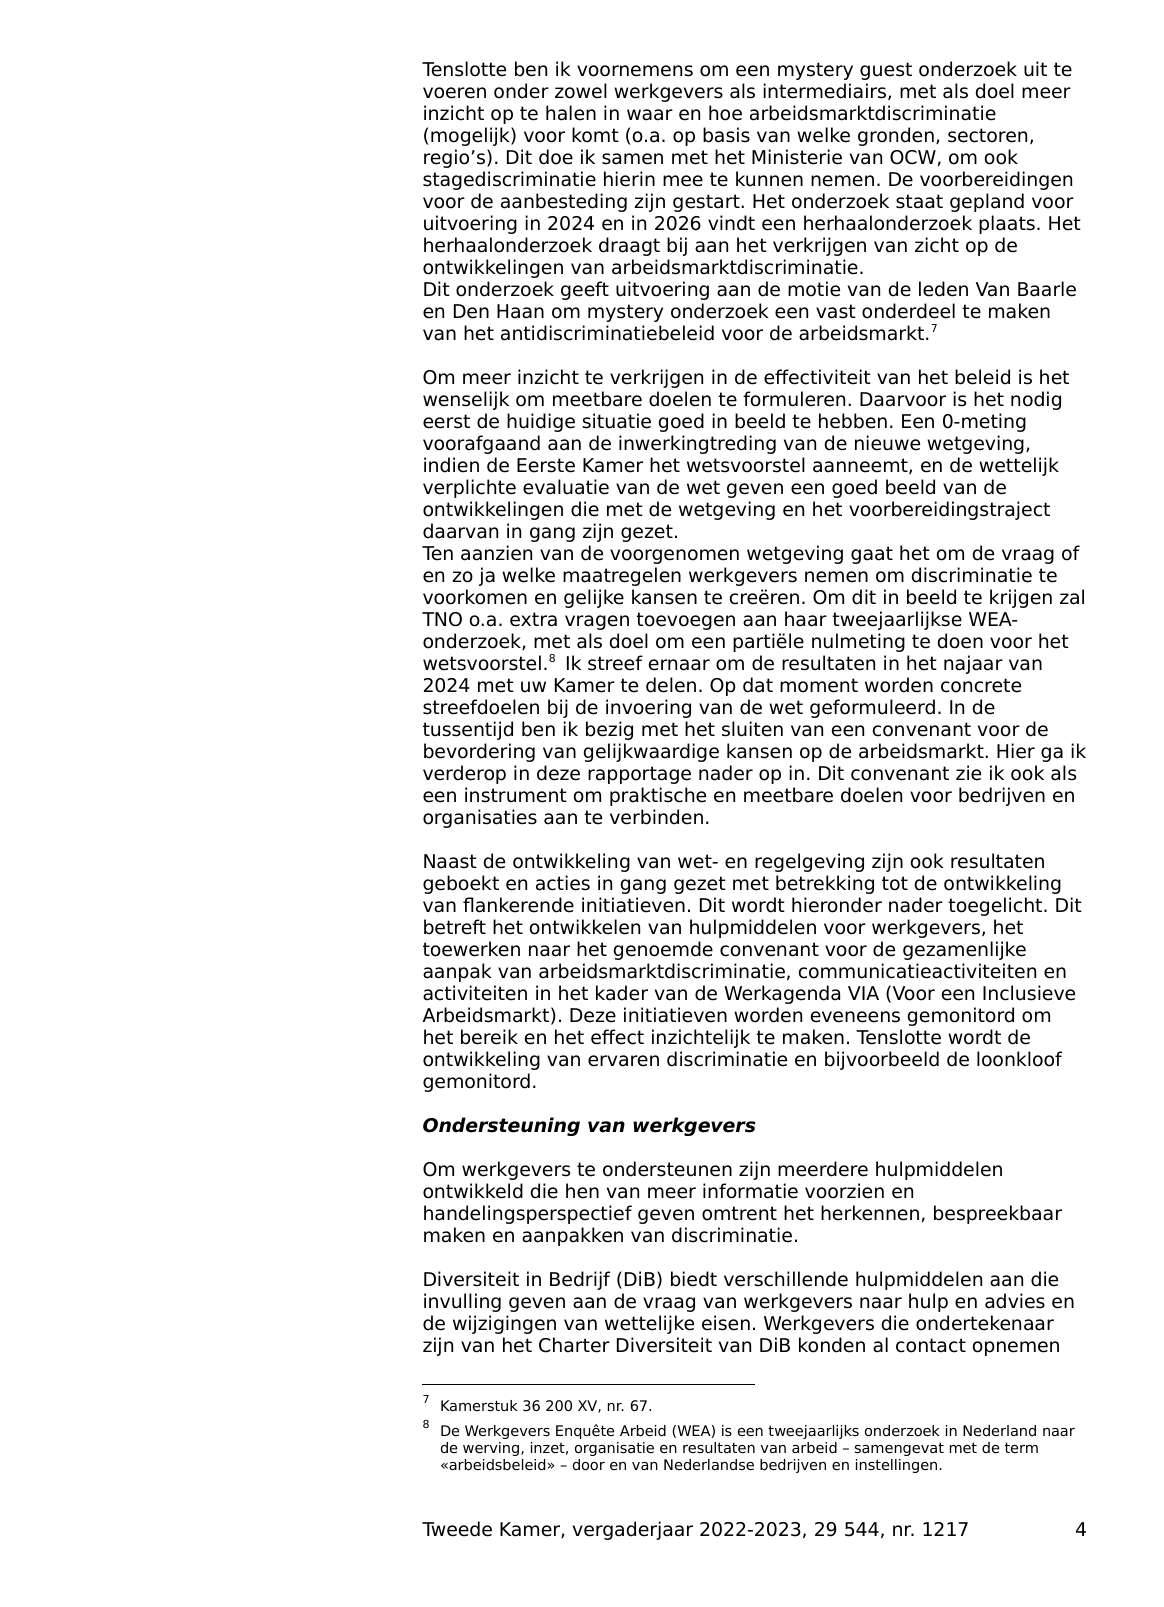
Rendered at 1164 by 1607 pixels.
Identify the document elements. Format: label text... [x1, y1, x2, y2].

text Diversiteit in Bedrijf (DiB) biedt verschillende hulpmiddelen aan die invulling geven aan de vraag van werkgevers naar hulp en advies en de wijzigingen van wettelijke eisen. Werkgevers die ondertekenaar zijn van het Charter Diversiteit van DiB konden al contact opnemen [422, 1269, 1087, 1357]
text Naast de ontwikkeling van wet- en regelgeving zijn ook resultaten geboekt en acties in gang gezet met betrekking tot de ontwikkeling van flankerende initiatieven. Dit wordt hieronder nader toegelicht. Dit betreft het ontwikkelen van hulpmiddelen voor werkgevers, het toewerken naar het genoemde convenant voor de gezamenlijke aanpak van arbeidsmarktdiscriminatie, communicatieactiviteiten en activiteiten in het kader van de Werkagenda VIA (Voor een Inclusieve Arbeidsmarkt). Deze initiatieven worden eveneens gemonitord om het bereik en het effect inzichtelijk te maken. Tenslotte wordt de ontwikkeling van ervaren discriminatie en bijvoorbeeld de loonkloof gemonitord. [422, 851, 1087, 1092]
text Kamerstuk 36 200 XV, nr. 67. [422, 1393, 1087, 1416]
text De Werkgevers Enquête Arbeid (WEA) is een tweejaarlijks onderzoek in Nederland naar de werving, inzet, organisatie en resultaten van arbeid – samengevat met de term «arbeidsbeleid» – door en van Nederlandse bedrijven en instellingen. [422, 1418, 1087, 1474]
text Tenslotte ben ik voornemens om een mystery guest onderzoek uit te voeren onder zowel werkgevers als intermediairs, met als doel meer inzicht op te halen in waar en hoe arbeidsmarktdiscriminatie (mogelijk) voor komt (o.a. op basis van welke gronden, sectoren, regio’s). Dit doe ik samen met het Ministerie van OCW, om ook stagediscriminatie hierin mee te kunnen nemen. De voorbereidingen voor de aanbesteding zijn gestart. Het onderzoek staat gepland voor uitvoering in 2024 en in 2026 vindt een herhaalonderzoek plaats. Het herhaalonderzoek draagt bij aan het verkrijgen van zicht op de ontwikkelingen van arbeidsmarktdiscriminatie. [422, 59, 1087, 279]
text Dit onderzoek geeft uitvoering aan de motie van de leden Van Baarle en Den Haan om mystery onderzoek een vast onderdeel te maken van het antidiscriminatiebeleid voor de arbeidsmarkt. [422, 279, 1087, 345]
text Om werkgevers te ondersteunen zijn meerdere hulpmiddelen ontwikkeld die hen van meer informatie voorzien en handelingsperspectief geven omtrent het herkennen, bespreekbaar maken en aanpakken van discriminatie. [422, 1159, 1087, 1247]
text Om meer inzicht te verkrijgen in de effectiviteit van het beleid is het wenselijk om meetbare doelen te formuleren. Daarvoor is het nodig eerst de huidige situatie goed in beeld te hebben. Een 0-meting voorafgaand aan de inwerkingtreding van de nieuwe wetgeving, indien de Eerste Kamer het wetsvoorstel aanneemt, en de wettelijk verplichte evaluatie van de wet geven een goed beeld van de ontwikkelingen die met de wetgeving en het voorbereidingstraject daarvan in gang zijn gezet. [422, 367, 1087, 543]
subtitle Ondersteuning van werkgevers [422, 1115, 1087, 1137]
text Ten aanzien van de voorgenomen wetgeving gaat het om de vraag of en zo ja welke maatregelen werkgevers nemen om discriminatie te voorkomen en gelijke kansen te creëren. Om dit in beeld te krijgen zal TNO o.a. extra vragen toevoegen aan haar tweejaarlijkse WEA-onderzoek, met als doel om een partiële nulmeting te doen voor het wetsvoorstel. Ik streef ernaar om de resultaten in het najaar van 2024 met uw Kamer te delen. Op dat moment worden concrete streefdoelen bij de invoering van de wet geformuleerd. In de tussentijd ben ik bezig met het sluiten van een convenant voor de bevordering van gelijkwaardige kansen op de arbeidsmarkt. Hier ga ik verderop in deze rapportage nader op in. Dit convenant zie ik ook als een instrument om praktische en meetbare doelen voor bedrijven en organisaties aan te verbinden. [422, 543, 1087, 828]
